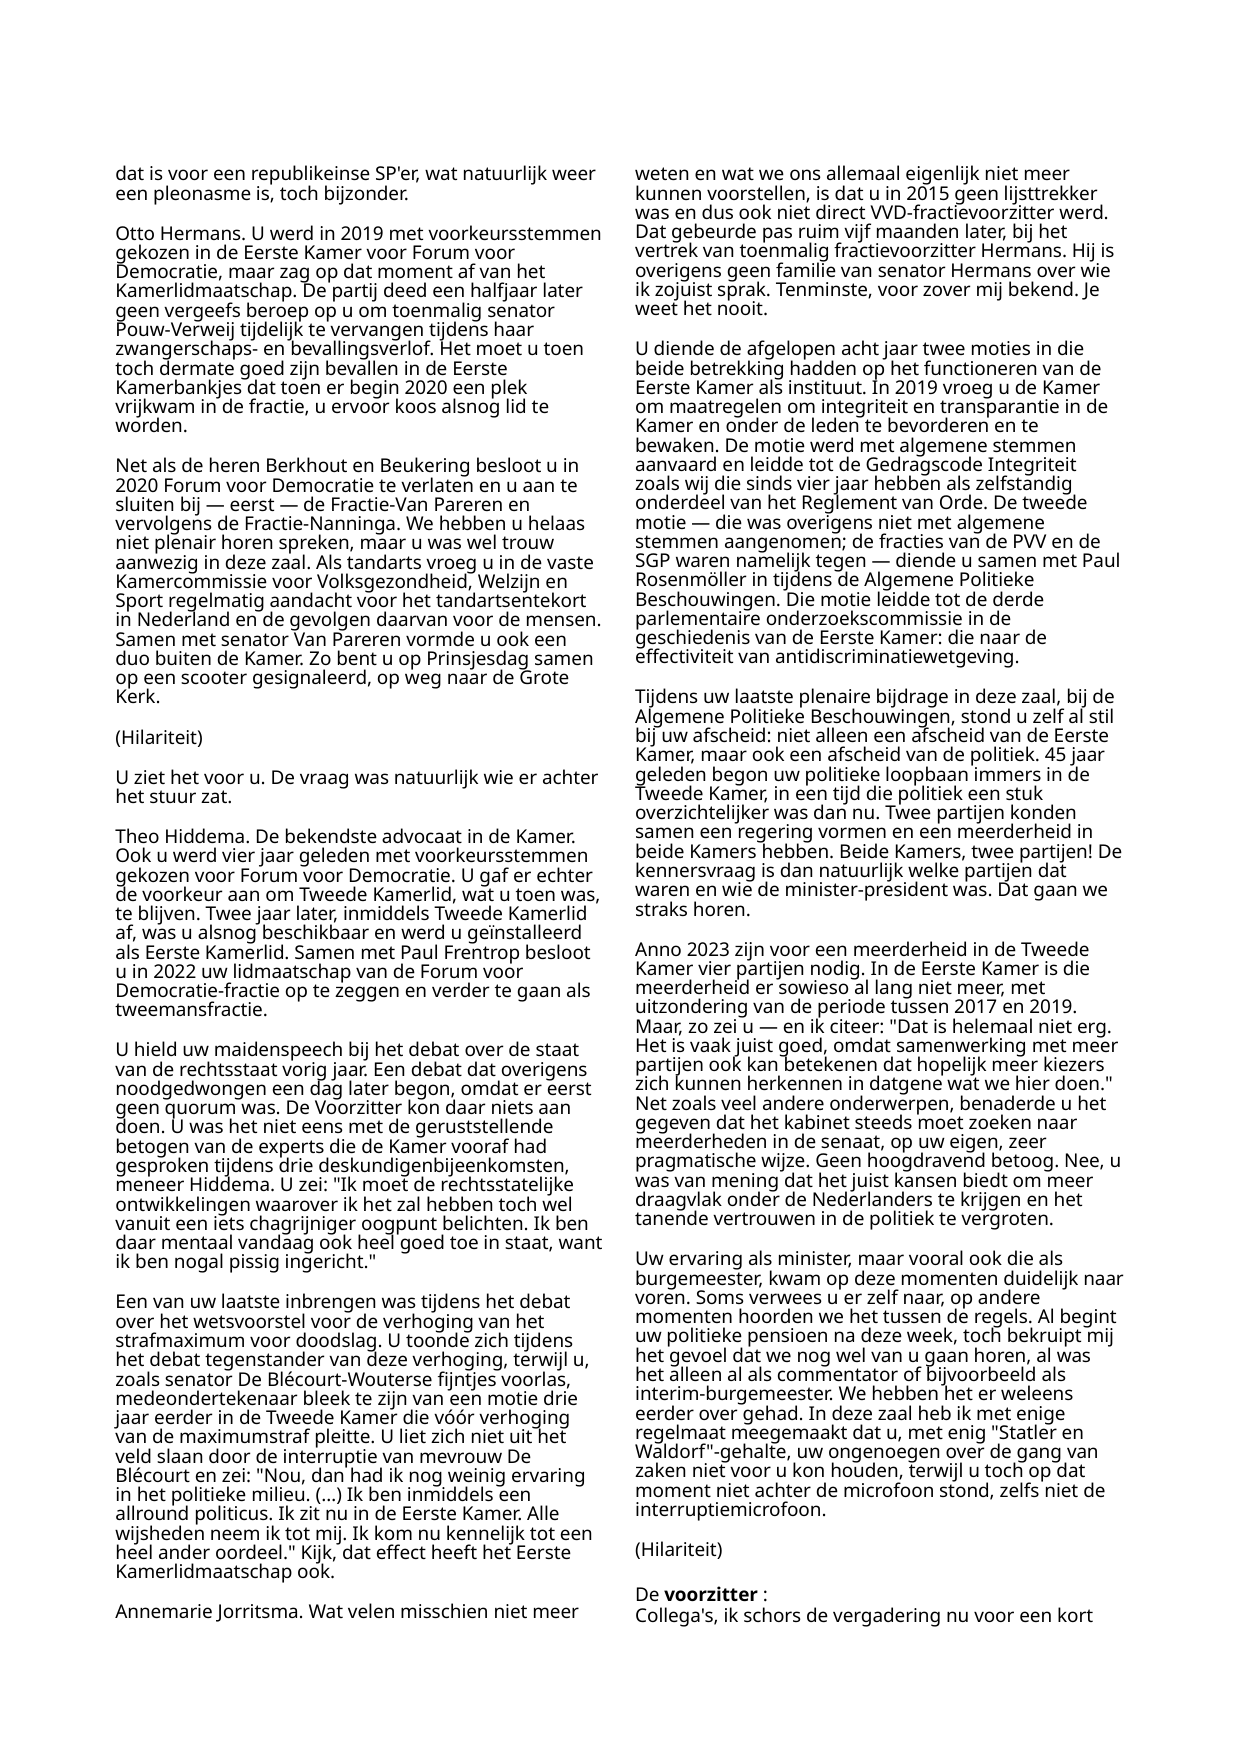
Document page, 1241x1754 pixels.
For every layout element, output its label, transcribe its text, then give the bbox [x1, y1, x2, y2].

text weten en wat we ons allemaal eigenlijk niet meer kunnen voorstellen, is dat u in 2015 geen lijsttrekker was en dus ook niet direct VVD-fractievoorzitter werd. Dat gebeurde pas ruim vijf maanden later, bij het vertrek van toenmalig fractievoorzitter Hermans. Hij is overigens geen familie van senator Hermans over wie ik zojuist sprak. Tenminste, voor zover mij bekend. Je weet het nooit. [635, 165, 1125, 319]
text Uw ervaring als minister, maar vooral ook die als burgemeester, kwam op deze momenten duidelijk naar voren. Soms verwees u er zelf naar, op andere momenten hoorden we het tussen de regels. Al begint uw politieke pensioen na deze week, toch bekruipt mij het gevoel dat we nog wel van u gaan horen, al was het alleen al als commentator of bijvoorbeeld als interim-burgemeester. We hebben het er weleens eerder over gehad. In deze zaal heb ik met enige regelmaat meegemaakt dat u, met enig "Statler en Waldorf"-gehalte, uw ongenoegen over de gang van zaken niet voor u kon houden, terwijl u toch op dat moment niet achter de microfoon stond, zelfs niet de interruptiemicrofoon. [635, 1250, 1125, 1520]
text Een van uw laatste inbrengen was tijdens het debat over het wetsvoorstel voor de verhoging van het strafmaximum voor doodslag. U toonde zich tijdens het debat tegenstander van deze verhoging, terwijl u, zoals senator De Blécourt-Wouterse fijntjes voorlas, medeondertekenaar bleek te zijn van een motie drie jaar eerder in de Tweede Kamer die vóór verhoging van de maximumstraf pleitte. U liet zich niet uit het veld slaan door de interruptie van mevrouw De Blécourt en zei: "Nou, dan had ik nog weinig ervaring in het politieke milieu. (…) Ik ben inmiddels een allround politicus. Ik zit nu in de Eerste Kamer. Alle wijsheden neem ik tot mij. Ik kom nu kennelijk tot een heel ander oordeel." Kijk, dat effect heeft het Eerste Kamerlidmaatschap ook. [115, 1293, 605, 1582]
text U hield uw maidenspeech bij het debat over de staat van de rechtsstaat vorig jaar. Een debat dat overigens noodgedwongen een dag later begon, omdat er eerst geen quorum was. De Voorzitter kon daar niets aan doen. U was het niet eens met de geruststellende betogen van de experts die de Kamer vooraf had gesproken tijdens drie deskundigenbijeenkomsten, meneer Hiddema. U zei: "Ik moet de rechtsstatelijke ontwikkelingen waarover ik het zal hebben toch wel vanuit een iets chagrijniger oogpunt belichten. Ik ben daar mentaal vandaag ook heel goed toe in staat, want ik ben nogal pissig ingericht." [115, 1041, 605, 1273]
text Net als de heren Berkhout en Beukering besloot u in 2020 Forum voor Democratie te verlaten en u aan te sluiten bij — eerst — de Fractie-Van Pareren en vervolgens de Fractie-Nanninga. We hebben u helaas niet plenair horen spreken, maar u was wel trouw aanwezig in deze zaal. Als tandarts vroeg u in de vaste Kamercommissie voor Volksgezondheid, Welzijn en Sport regelmatig aandacht voor het tandartsentekort in Nederland en de gevolgen daarvan voor de mensen. Samen met senator Van Pareren vormde u ook een duo buiten de Kamer. Zo bent u op Prinsjesdag samen op een scooter gesignaleerd, op weg naar de Grote Kerk. [115, 457, 605, 708]
text Tijdens uw laatste plenaire bijdrage in deze zaal, bij de Algemene Politieke Beschouwingen, stond u zelf al stil bij uw afscheid: niet alleen een afscheid van de Eerste Kamer, maar ook een afscheid van de politiek. 45 jaar geleden begon uw politieke loopbaan immers in de Tweede Kamer, in een tijd die politiek een stuk overzichtelijker was dan nu. Twee partijen konden samen een regering vormen en een meerderheid in beide Kamers hebben. Beide Kamers, twee partijen! De kennersvraag is dan natuurlijk welke partijen dat waren en wie de minister-president was. Dat gaan we straks horen. [635, 688, 1125, 920]
text (Hilariteit) [115, 729, 605, 748]
text Anno 2023 zijn voor een meerderheid in de Tweede Kamer vier partijen nodig. In de Eerste Kamer is die meerderheid er sowieso al lang niet meer, met uitzondering van de periode tussen 2017 en 2019. Maar, zo zei u — en ik citeer: "Dat is helemaal niet erg. Het is vaak juist goed, omdat samenwerking met meer partijen ook kan betekenen dat hopelijk meer kiezers zich kunnen herkennen in datgene wat we hier doen." Net zoals veel andere onderwerpen, benaderde u het gegeven dat het kabinet steeds moet zoeken naar meerderheden in de senaat, op uw eigen, zeer pragmatische wijze. Geen hoogdravend betoog. Nee, u was van mening dat het juist kansen biedt om meer draagvlak onder de Nederlanders te krijgen en het tanende vertrouwen in de politiek te vergroten. [635, 941, 1125, 1229]
text Annemarie Jorritsma. Wat velen misschien niet meer [115, 1603, 605, 1622]
text dat is voor een republikeinse SP'er, wat natuurlijk weer een pleonasme is, toch bijzonder. [115, 165, 605, 204]
text U ziet het voor u. De vraag was natuurlijk wie er achter het stuur zat. [115, 769, 605, 807]
text (Hilariteit) [635, 1541, 1125, 1560]
text De voorzitter : [635, 1581, 1125, 1607]
text Theo Hiddema. De bekendste advocaat in de Kamer. Ook u werd vier jaar geleden met voorkeursstemmen gekozen voor Forum voor Democratie. U gaf er echter de voorkeur aan om Tweede Kamerlid, wat u toen was, te blijven. Twee jaar later, inmiddels Tweede Kamerlid af, was u alsnog beschikbaar en werd u geïnstalleerd als Eerste Kamerlid. Samen met Paul Frentrop besloot u in 2022 uw lidmaatschap van de Forum voor Democratie-fractie op te zeggen en verder te gaan als tweemansfractie. [115, 828, 605, 1021]
text U diende de afgelopen acht jaar twee moties in die beide betrekking hadden op het functioneren van de Eerste Kamer als instituut. In 2019 vroeg u de Kamer om maatregelen om integriteit en transparantie in de Kamer en onder de leden te bevorderen en te bewaken. De motie werd met algemene stemmen aanvaard en leidde tot de Gedragscode Integriteit zoals wij die sinds vier jaar hebben als zelfstandig onderdeel van het Reglement van Orde. De tweede motie — die was overigens niet met algemene stemmen aangenomen; de fracties van de PVV en de SGP waren namelijk tegen — diende u samen met Paul Rosenmöller in tijdens de Algemene Politieke Beschouwingen. Die motie leidde tot de derde parlementaire onderzoekscommissie in de geschiedenis van de Eerste Kamer: die naar de effectiviteit van antidiscriminatiewetgeving. [635, 340, 1125, 668]
text Collega's, ik schors de vergadering nu voor een kort [635, 1607, 1125, 1626]
text Otto Hermans. U werd in 2019 met voorkeursstemmen gekozen in de Eerste Kamer voor Forum voor Democratie, maar zag op dat moment af van het Kamerlidmaatschap. De partij deed een halfjaar later geen vergeefs beroep op u om toenmalig senator Pouw-Verweij tijdelijk te vervangen tijdens haar zwangerschaps- en bevallingsverlof. Het moet u toen toch dermate goed zijn bevallen in de Eerste Kamerbankjes dat toen er begin 2020 een plek vrijkwam in de fractie, u ervoor koos alsnog lid te worden. [115, 224, 605, 437]
